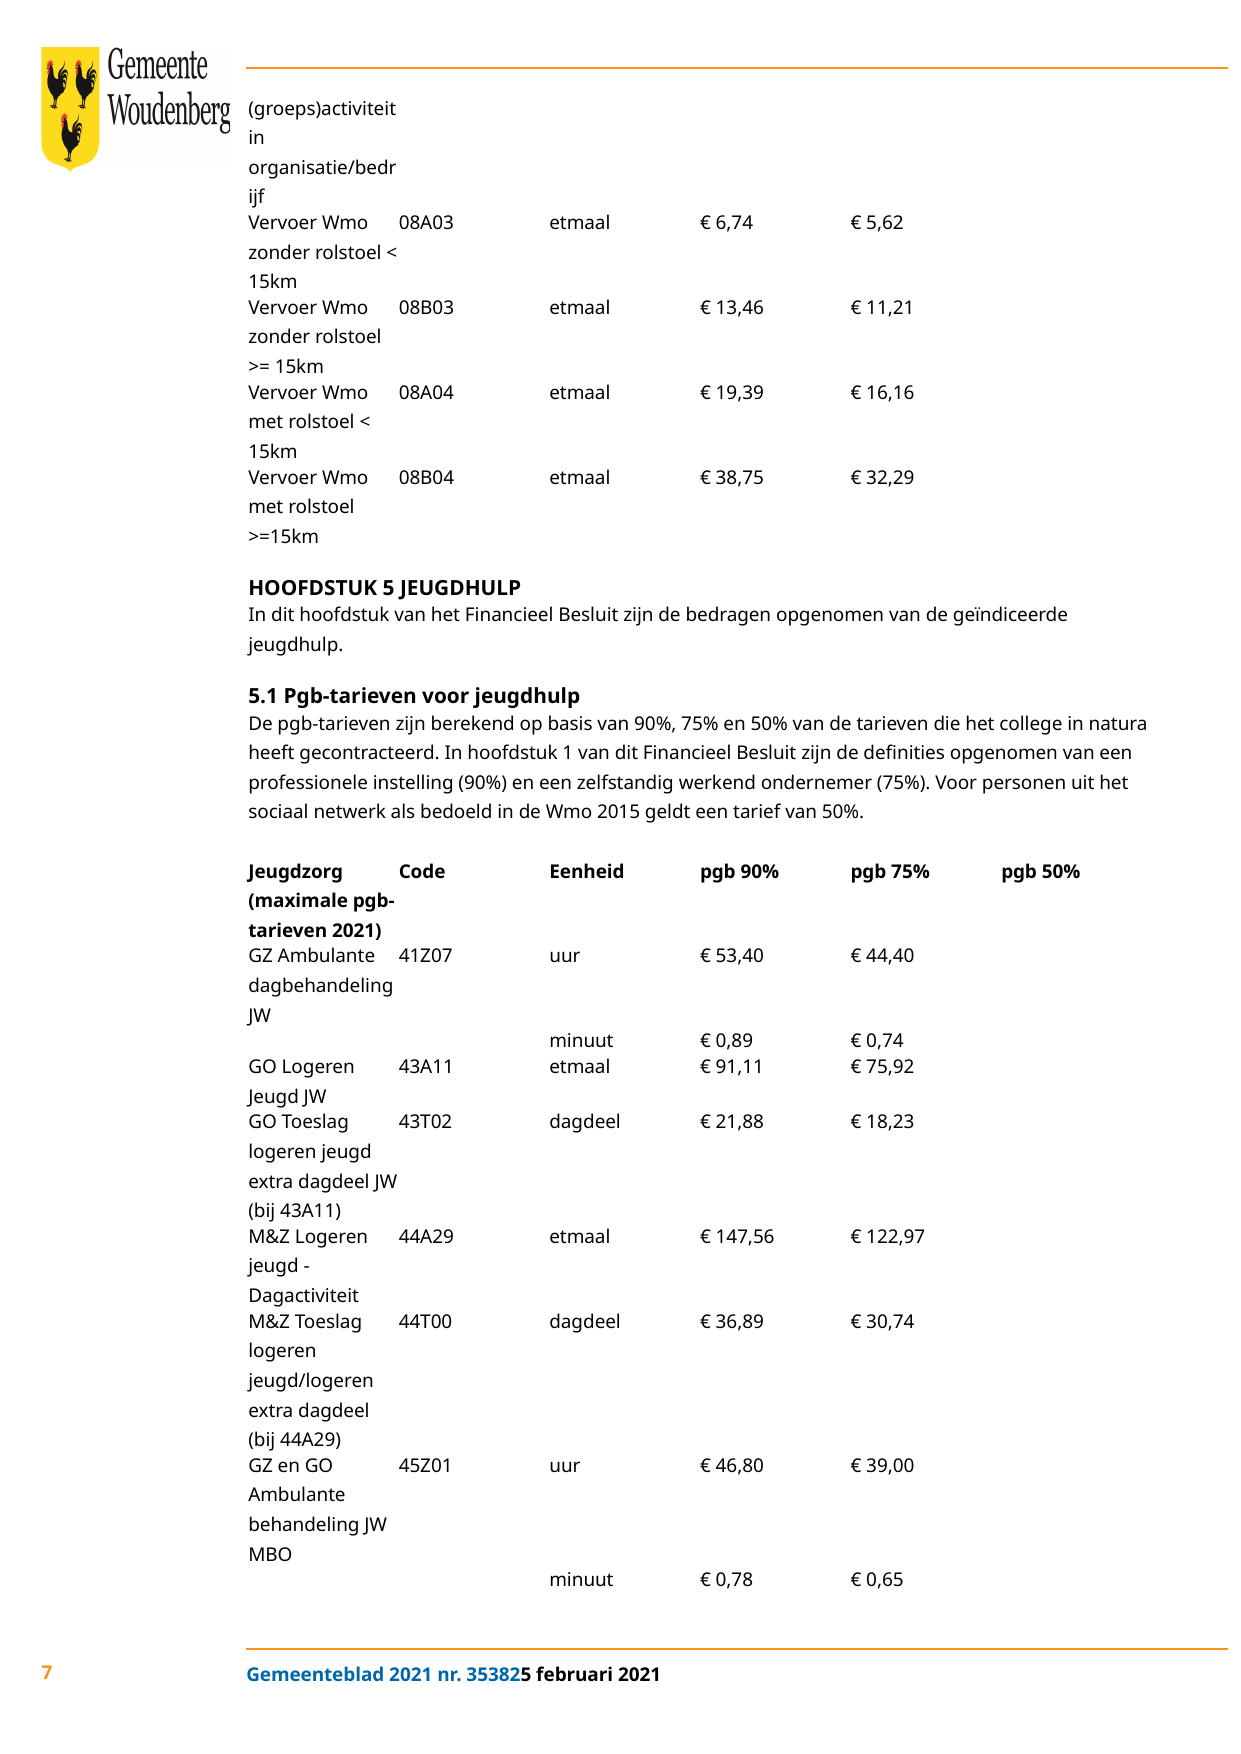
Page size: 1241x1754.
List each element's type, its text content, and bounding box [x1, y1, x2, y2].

table_cell [1001, 1308, 1152, 1452]
picture [41, 47, 231, 172]
text De pgb-tarieven zijn berekend op basis van 90%, 75% en 50% van de tarieven die het college in natura heeft gecontracteerd. In hoofdstuk 1 van dit Financieel Besluit zijn de definities opgenomen van een professionele instelling (90%) en een zelfstandig werkend ondernemer (75%). Voor personen uit het sociaal netwerk als bedoeld in de Wmo 2015 geldt een tarief van 50%. [248, 710, 1152, 824]
table_cell uur [549, 1452, 700, 1567]
table_cell minuut [549, 1028, 700, 1053]
table_cell [700, 95, 850, 209]
table_cell € 6,74 [700, 209, 850, 294]
table_cell Vervoer Wmo met rolstoel >=15km [248, 464, 398, 549]
table_cell € 13,46 [700, 294, 850, 379]
table_cell [1001, 1452, 1152, 1567]
table_cell € 18,23 [850, 1109, 1001, 1223]
table_cell € 91,11 [700, 1053, 850, 1109]
table_cell [399, 1567, 549, 1592]
table_cell [850, 95, 1001, 209]
table_cell M&Z Toeslag logeren jeugd/logeren extra dagdeel (bij 44A29) [248, 1308, 398, 1452]
table_cell Vervoer Wmo zonder rolstoel < 15km [248, 209, 398, 294]
table_cell € 30,74 [850, 1308, 1001, 1452]
table_cell € 0,89 [700, 1028, 850, 1053]
table_cell [1001, 379, 1152, 464]
table_cell 41Z07 [399, 943, 549, 1028]
table_cell 44A29 [399, 1223, 549, 1308]
text 5.1 Pgb-tarieven voor jeugdhulp [248, 681, 1152, 710]
table_cell (groeps)activiteit in organisatie/bedrijf [248, 95, 398, 209]
table_cell [1001, 1053, 1152, 1109]
table_cell 43T02 [399, 1109, 549, 1223]
table_cell minuut [549, 1567, 700, 1592]
table_cell € 46,80 [700, 1452, 850, 1567]
table_cell [399, 95, 549, 209]
table_cell etmaal [549, 1223, 700, 1308]
table_cell [1001, 1223, 1152, 1308]
table_header pgb 50% [1001, 858, 1152, 943]
table_cell dagdeel [549, 1308, 700, 1452]
table_cell € 0,65 [850, 1567, 1001, 1592]
table_cell € 53,40 [700, 943, 850, 1028]
table_cell 45Z01 [399, 1452, 549, 1567]
table_header Code [399, 858, 549, 943]
table_cell GZ Ambulante dagbehandeling JW [248, 943, 398, 1028]
table_cell [248, 1567, 398, 1592]
text In dit hoofdstuk van het Financieel Besluit zijn de bedragen opgenomen van de geïndiceerde jeugdhulp. [248, 601, 1152, 657]
table_cell € 0,78 [700, 1567, 850, 1592]
table_cell 08A04 [399, 379, 549, 464]
table_cell € 0,74 [850, 1028, 1001, 1053]
table_cell GZ en GO Ambulante behandeling JW MBO [248, 1452, 398, 1567]
table_cell € 16,16 [850, 379, 1001, 464]
table_cell Vervoer Wmo met rolstoel < 15km [248, 379, 398, 464]
table_cell € 147,56 [700, 1223, 850, 1308]
table_cell 08B03 [399, 294, 549, 379]
table_header Eenheid [549, 858, 700, 943]
table_cell € 32,29 [850, 464, 1001, 549]
table_cell 08B04 [399, 464, 549, 549]
table_header pgb 90% [700, 858, 850, 943]
table_cell € 122,97 [850, 1223, 1001, 1308]
table_cell dagdeel [549, 1109, 700, 1223]
table_cell € 5,62 [850, 209, 1001, 294]
text HOOFDSTUK 5 JEUGDHULP [248, 573, 1152, 601]
table_cell M&Z Logeren jeugd - Dagactiviteit [248, 1223, 398, 1308]
table_header pgb 75% [850, 858, 1001, 943]
table_cell € 44,40 [850, 943, 1001, 1028]
table_cell € 75,92 [850, 1053, 1001, 1109]
table_cell [1001, 464, 1152, 549]
table_header Jeugdzorg (maximale pgb-tarieven 2021) [248, 858, 398, 943]
table_cell GO Toeslag logeren jeugd extra dagdeel JW (bij 43A11) [248, 1109, 398, 1223]
table_cell GO Logeren Jeugd JW [248, 1053, 398, 1109]
table_cell 43A11 [399, 1053, 549, 1109]
table_cell 44T00 [399, 1308, 549, 1452]
table_cell [1001, 95, 1152, 209]
table_cell etmaal [549, 209, 700, 294]
table_cell € 11,21 [850, 294, 1001, 379]
table_cell [1001, 1028, 1152, 1053]
table_cell uur [549, 943, 700, 1028]
table_cell [1001, 1109, 1152, 1223]
table_cell etmaal [549, 464, 700, 549]
table_cell € 19,39 [700, 379, 850, 464]
table_cell etmaal [549, 294, 700, 379]
table_cell 08A03 [399, 209, 549, 294]
table_cell [248, 1028, 398, 1053]
table_cell etmaal [549, 1053, 700, 1109]
table_cell € 38,75 [700, 464, 850, 549]
table_cell € 36,89 [700, 1308, 850, 1452]
table_cell € 39,00 [850, 1452, 1001, 1567]
table_cell [1001, 294, 1152, 379]
table_cell Vervoer Wmo zonder rolstoel >= 15km [248, 294, 398, 379]
table_cell € 21,88 [700, 1109, 850, 1223]
table_cell [1001, 209, 1152, 294]
table_cell [1001, 1567, 1152, 1592]
table_cell [399, 1028, 549, 1053]
table_cell [1001, 943, 1152, 1028]
table_cell [549, 95, 700, 209]
table_cell etmaal [549, 379, 700, 464]
